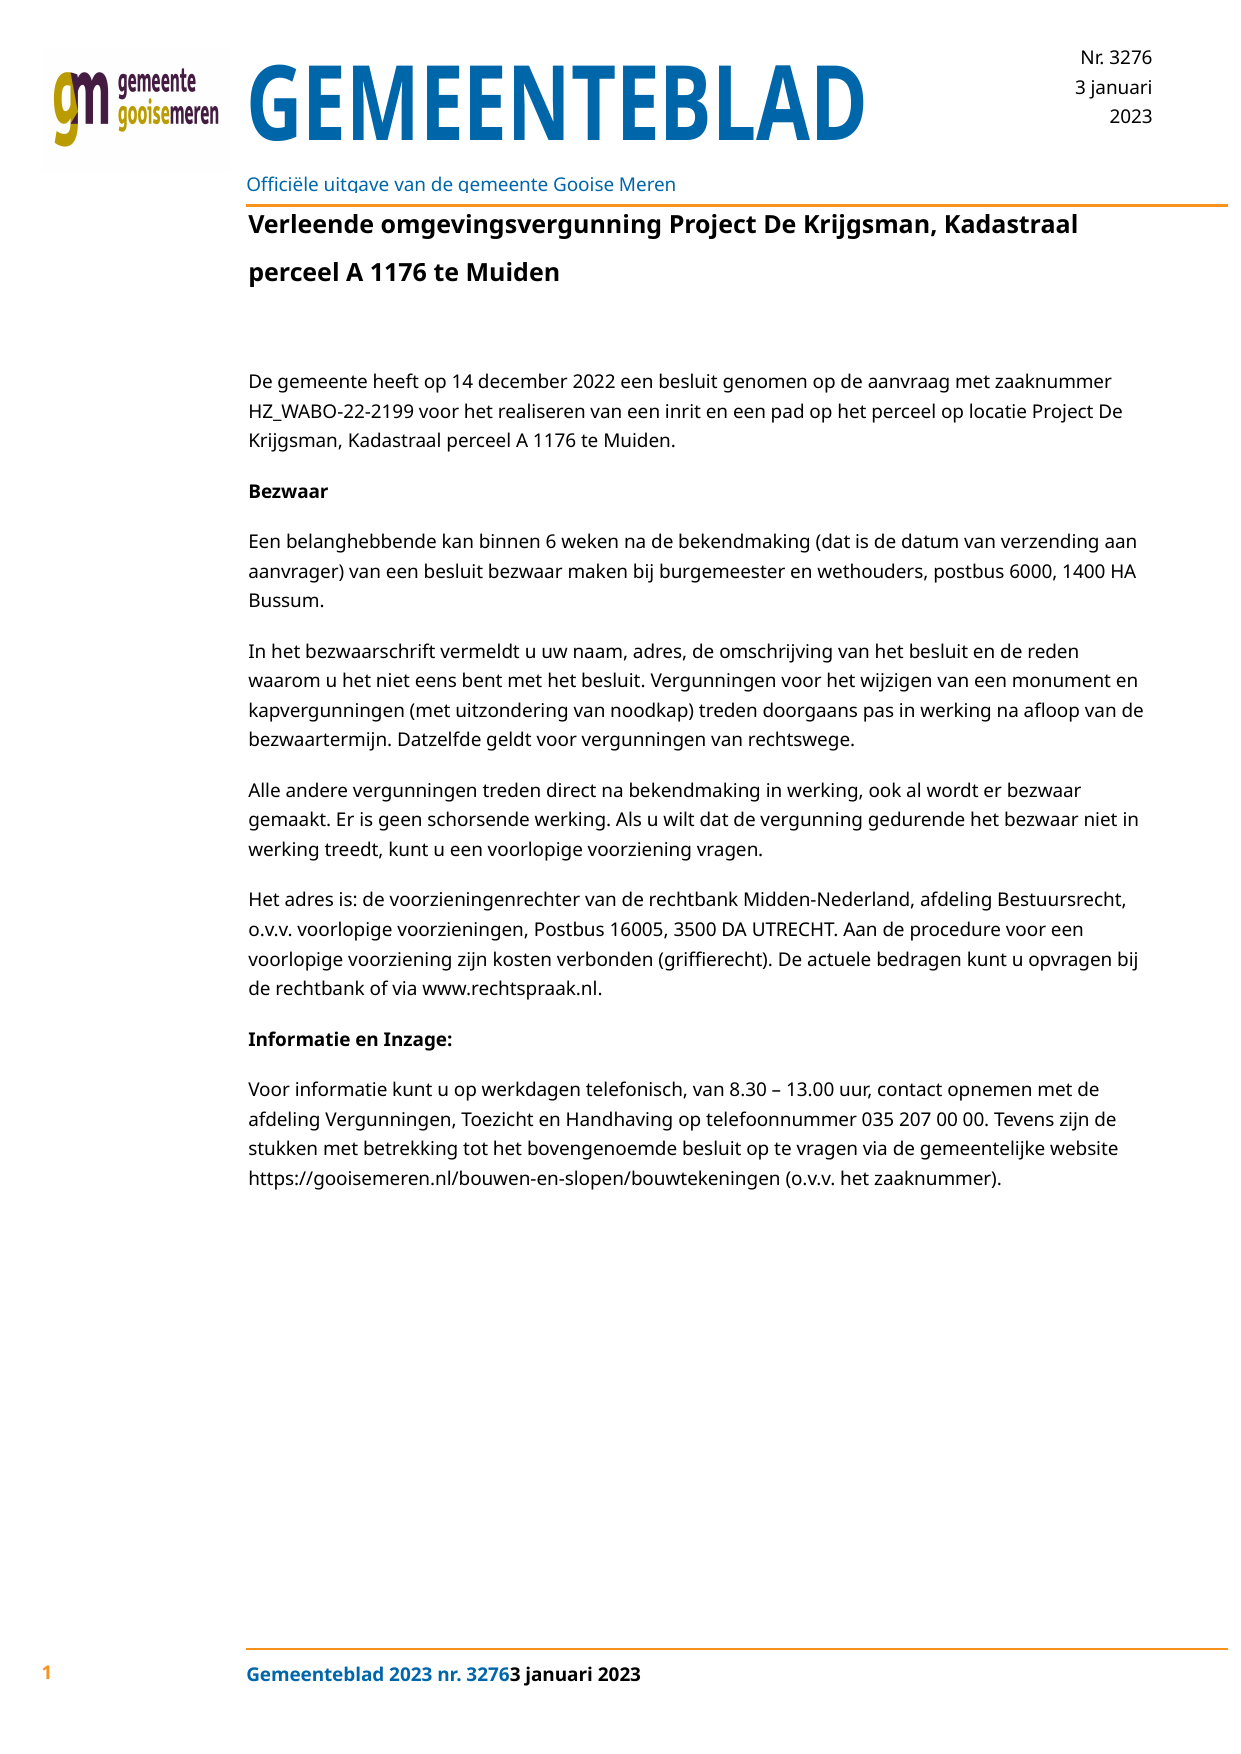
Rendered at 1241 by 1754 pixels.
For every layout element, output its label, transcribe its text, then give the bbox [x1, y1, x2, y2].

text De gemeente heeft op 14 december 2022 een besluit genomen op de aanvraag met zaaknummer HZ_WABO-22-2199 voor het realiseren van een inrit en een pad op het perceel op locatie Project De Krijgsman, Kadastraal perceel A 1176 te Muiden. [248, 368, 1152, 453]
text Een belanghebbende kan binnen 6 weken na de bekendmaking (dat is de datum van verzending aan aanvrager) van een besluit bezwaar maken bij burgemeester en wethouders, postbus 6000, 1400 HA Bussum. [248, 528, 1152, 613]
text Verleende omgevingsvergunning Project De Krijgsman, Kadastraal perceel A 1176 te Muiden [248, 207, 1152, 288]
text Informatie en Inzage: [248, 1026, 1152, 1052]
text Bezwaar [248, 478, 1152, 504]
text Het adres is: de voorzieningenrechter van de rechtbank Midden-Nederland, afdeling Bestuursrecht, o.v.v. voorlopige voorzieningen, Postbus 16005, 3500 DA UTRECHT. Aan de procedure voor een voorlopige voorziening zijn kosten verbonden (griffierecht). De actuele bedragen kunt u opvragen bij de rechtbank of via www.rechtspraak.nl. [248, 887, 1152, 1001]
text In het bezwaarschrift vermeldt u uw naam, adres, de omschrijving van het besluit en de reden waarom u het niet eens bent met het besluit. Vergunningen voor het wijzigen van een monument en kapvergunningen (met uitzondering van noodkap) treden doorgaans pas in werking na afloop van de bezwaartermijn. Datzelfde geldt voor vergunningen van rechtswege. [248, 638, 1152, 752]
text Alle andere vergunningen treden direct na bekendmaking in werking, ook al wordt er bezwaar gemaakt. Er is geen schorsende werking. Als u wilt dat de vergunning gedurende het bezwaar niet in werking treedt, kunt u een voorlopige voorziening vragen. [248, 777, 1152, 862]
picture [41, 47, 231, 172]
text Voor informatie kunt u op werkdagen telefonisch, van 8.30 – 13.00 uur, contact opnemen met de afdeling Vergunningen, Toezicht en Handhaving op telefoonnummer 035 207 00 00. Tevens zijn de stukken met betrekking tot het bovengenoemde besluit op te vragen via de gemeentelijke website https://gooisemeren.nl/bouwen-en-slopen/bouwtekeningen (o.v.v. het zaaknummer). [248, 1076, 1152, 1191]
